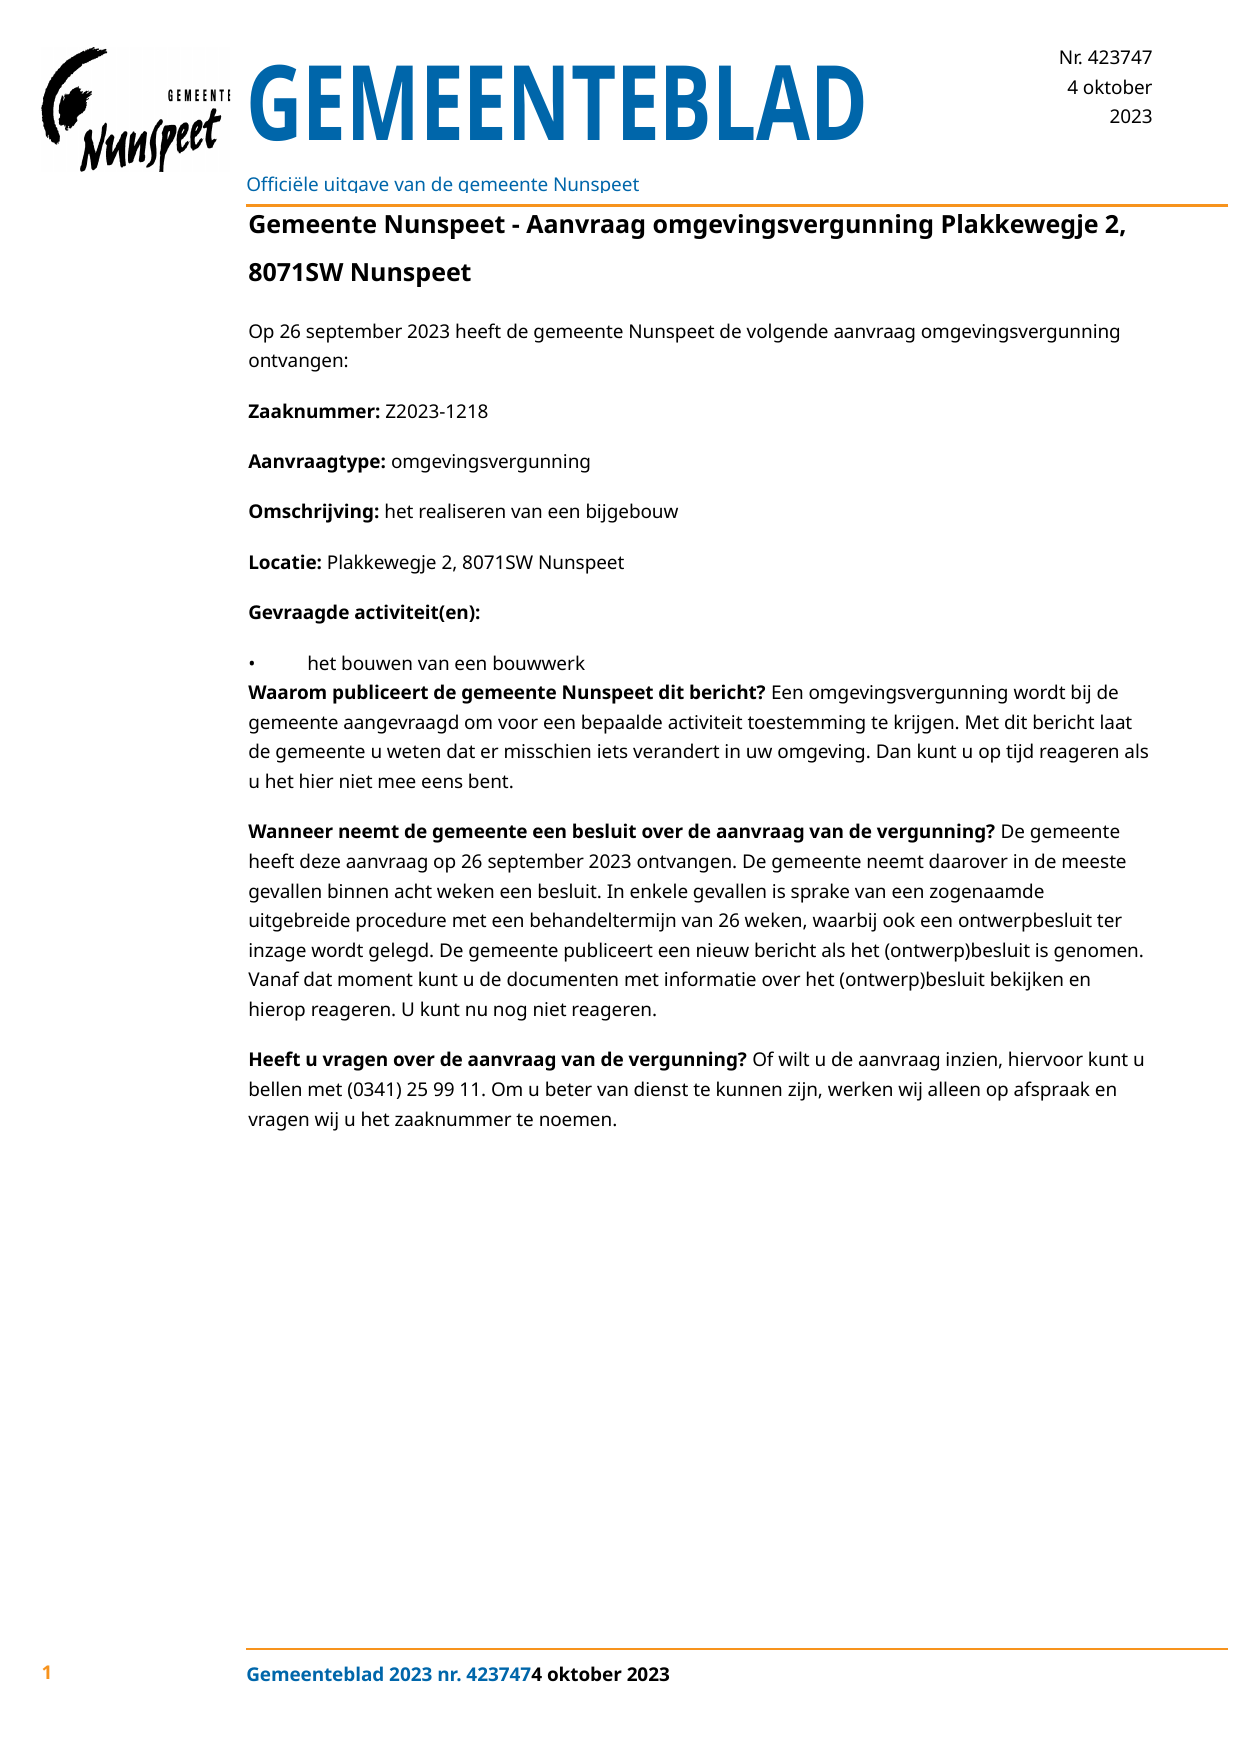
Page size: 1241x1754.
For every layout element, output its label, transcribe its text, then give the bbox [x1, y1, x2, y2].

text Locatie: Plakkewegje 2, 8071SW Nunspeet [248, 549, 1152, 575]
text Zaaknummer: Z2023-1218 [248, 398, 1152, 424]
text Wanneer neemt de gemeente een besluit over de aanvraag van de vergunning? De gemeente heeft deze aanvraag op 26 september 2023 ontvangen. De gemeente neemt daarover in de meeste gevallen binnen acht weken een besluit. In enkele gevallen is sprake van een zogenaamde uitgebreide procedure met een behandeltermijn van 26 weken, waarbij ook een ontwerpbesluit ter inzage wordt gelegd. De gemeente publiceert een nieuw bericht als het (ontwerp)besluit is genomen. Vanaf dat moment kunt u de documenten met informatie over het (ontwerp)besluit bekijken en hierop reageren. U kunt nu nog niet reageren. [248, 819, 1152, 1022]
text Gemeente Nunspeet - Aanvraag omgevingsvergunning Plakkewegje 2, 8071SW Nunspeet [248, 207, 1152, 288]
text Heeft u vragen over de aanvraag van de vergunning? Of wilt u de aanvraag inzien, hiervoor kunt u bellen met (0341) 25 99 11. Om u beter van dienst te kunnen zijn, werken wij alleen op afspraak en vragen wij u het zaaknummer te noemen. [248, 1047, 1152, 1132]
text Aanvraagtype: omgevingsvergunning [248, 448, 1152, 474]
text Op 26 september 2023 heeft de gemeente Nunspeet de volgende aanvraag omgevingsvergunning ontvangen: [248, 318, 1152, 373]
list het bouwen van een bouwwerk [248, 650, 1152, 676]
text Waarom publiceert de gemeente Nunspeet dit bericht? Een omgevingsvergunning wordt bij de gemeente aangevraagd om voor een bepaalde activiteit toestemming te krijgen. Met dit bericht laat de gemeente u weten dat er misschien iets verandert in uw omgeving. Dan kunt u op tijd reageren als u het hier niet mee eens bent. [248, 679, 1152, 794]
text Gevraagde activiteit(en): [248, 599, 1152, 625]
picture [41, 47, 231, 172]
text Omschrijving: het realiseren van een bijgebouw [248, 499, 1152, 524]
